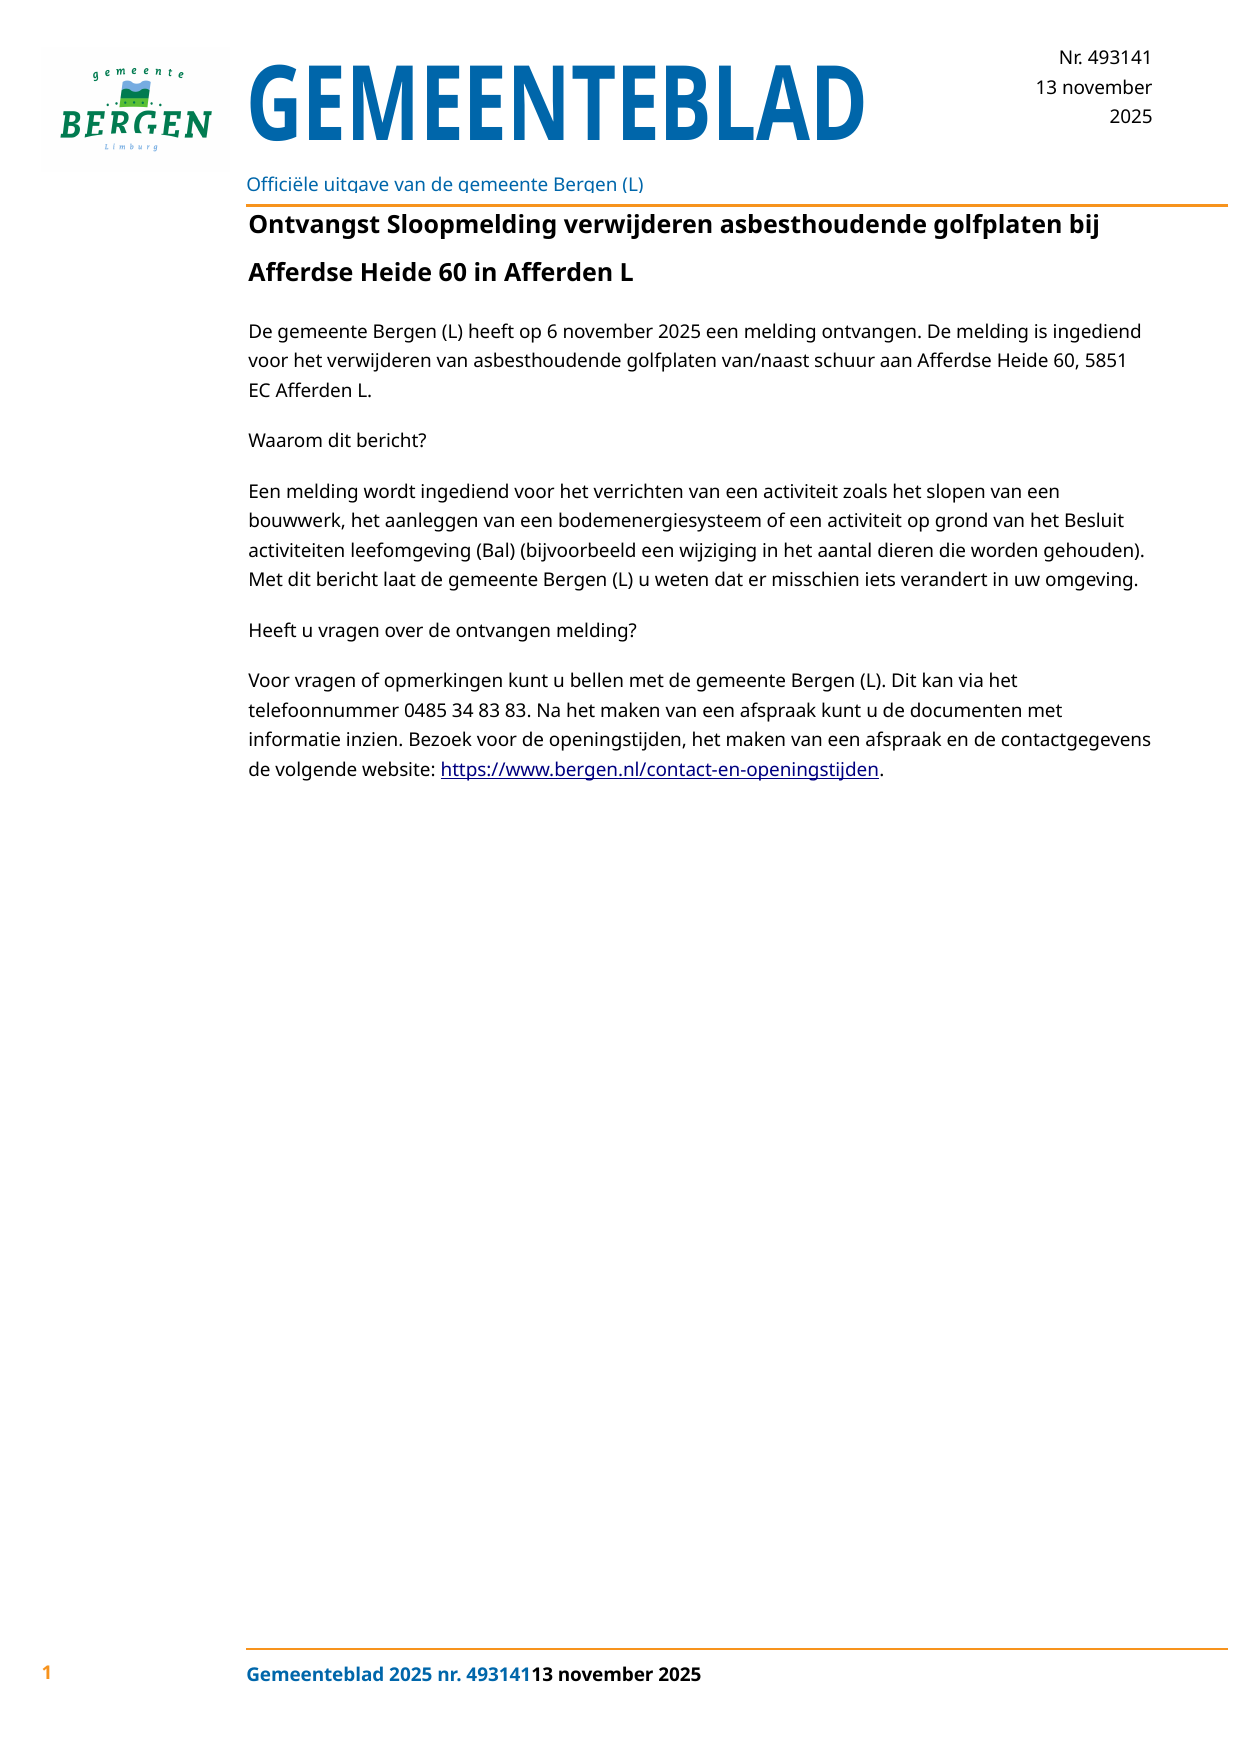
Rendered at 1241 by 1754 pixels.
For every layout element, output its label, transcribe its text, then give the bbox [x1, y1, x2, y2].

text Waarom dit bericht? [248, 427, 1152, 453]
picture [41, 47, 231, 172]
text Ontvangst Sloopmelding verwijderen asbesthoudende golfplaten bij Afferdse Heide 60 in Afferden L [248, 207, 1152, 288]
text Voor vragen of opmerkingen kunt u bellen met de gemeente Bergen (L). Dit kan via het telefoonnummer 0485 34 83 83. Na het maken van een afspraak kunt u de documenten met informatie inzien. Bezoek voor de openingstijden, het maken van een afspraak en de contactgegevens de volgende website: https://www.bergen.nl/contact-en-openingstijden. [248, 667, 1152, 782]
text Heeft u vragen over de ontvangen melding? [248, 617, 1152, 643]
text De gemeente Bergen (L) heeft op 6 november 2025 een melding ontvangen. De melding is ingediend voor het verwijderen van asbesthoudende golfplaten van/naast schuur aan Afferdse Heide 60, 5851 EC Afferden L. [248, 318, 1152, 403]
text Een melding wordt ingediend voor het verrichten van een activiteit zoals het slopen van een bouwwerk, het aanleggen van een bodemenergiesysteem of een activiteit op grond van het Besluit activiteiten leefomgeving (Bal) (bijvoorbeeld een wijziging in het aantal dieren die worden gehouden). Met dit bericht laat de gemeente Bergen (L) u weten dat er misschien iets verandert in uw omgeving. [248, 478, 1152, 592]
